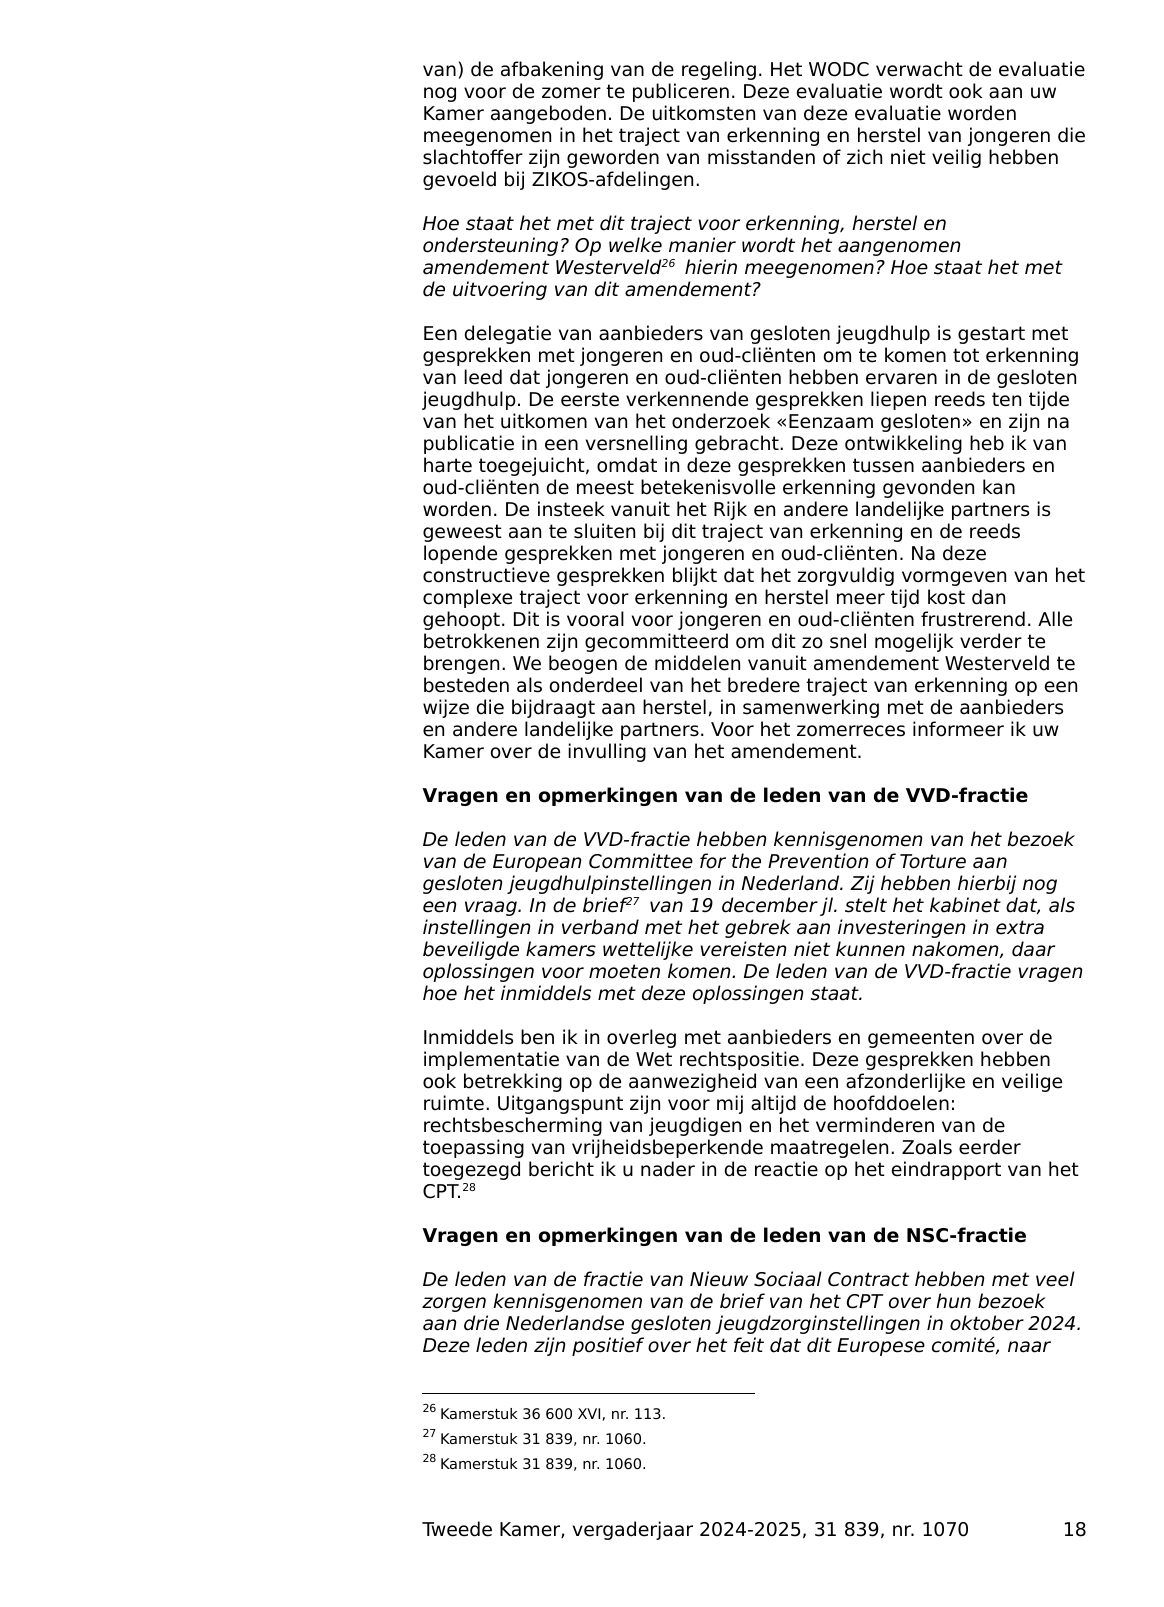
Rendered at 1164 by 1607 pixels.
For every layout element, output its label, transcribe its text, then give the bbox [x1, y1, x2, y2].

text Hoe staat het met dit traject voor erkenning, herstel en ondersteuning? Op welke manier wordt het aangenomen amendement Westerveld hierin meegenomen? Hoe staat het met de uitvoering van dit amendement? [422, 213, 1087, 301]
text Inmiddels ben ik in overleg met aanbieders en gemeenten over de implementatie van de Wet rechtspositie. Deze gesprekken hebben ook betrekking op de aanwezigheid van een afzonderlijke en veilige ruimte. Uitgangspunt zijn voor mij altijd de hoofddoelen: rechtsbescherming van jeugdigen en het verminderen van de toepassing van vrijheidsbeperkende maatregelen. Zoals eerder toegezegd bericht ik u nader in de reactie op het eindrapport van het CPT. [422, 1027, 1087, 1203]
text De leden van de fractie van Nieuw Sociaal Contract hebben met veel zorgen kennisgenomen van de brief van het CPT over hun bezoek aan drie Nederlandse gesloten jeugdzorginstellingen in oktober 2024. Deze leden zijn positief over het feit dat dit Europese comité, naar [422, 1269, 1087, 1357]
text Een delegatie van aanbieders van gesloten jeugdhulp is gestart met gesprekken met jongeren en oud-cliënten om te komen tot erkenning van leed dat jongeren en oud-cliënten hebben ervaren in de gesloten jeugdhulp. De eerste verkennende gesprekken liepen reeds ten tijde van het uitkomen van het onderzoek «Eenzaam gesloten» en zijn na publicatie in een versnelling gebracht. Deze ontwikkeling heb ik van harte toegejuicht, omdat in deze gesprekken tussen aanbieders en oud-cliënten de meest betekenisvolle erkenning gevonden kan worden. De insteek vanuit het Rijk en andere landelijke partners is geweest aan te sluiten bij dit traject van erkenning en de reeds lopende gesprekken met jongeren en oud-cliënten. Na deze constructieve gesprekken blijkt dat het zorgvuldig vormgeven van het complexe traject voor erkenning en herstel meer tijd kost dan gehoopt. Dit is vooral voor jongeren en oud-cliënten frustrerend. Alle betrokkenen zijn gecommitteerd om dit zo snel mogelijk verder te brengen. We beogen de middelen vanuit amendement Westerveld te besteden als onderdeel van het bredere traject van erkenning op een wijze die bijdraagt aan herstel, in samenwerking met de aanbieders en andere landelijke partners. Voor het zomerreces informeer ik uw Kamer over de invulling van het amendement. [422, 323, 1087, 763]
text van) de afbakening van de regeling. Het WODC verwacht de evaluatie nog voor de zomer te publiceren. Deze evaluatie wordt ook aan uw Kamer aangeboden. De uitkomsten van deze evaluatie worden meegenomen in het traject van erkenning en herstel van jongeren die slachtoffer zijn geworden van misstanden of zich niet veilig hebben gevoeld bij ZIKOS-afdelingen. [422, 59, 1087, 191]
text De leden van de VVD-fractie hebben kennisgenomen van het bezoek van de European Committee for the Prevention of Torture aan gesloten jeugdhulpinstellingen in Nederland. Zij hebben hierbij nog een vraag. In de brief van 19 december jl. stelt het kabinet dat, als instellingen in verband met het gebrek aan investeringen in extra beveiligde kamers wettelijke vereisten niet kunnen nakomen, daar oplossingen voor moeten komen. De leden van de VVD-fractie vragen hoe het inmiddels met deze oplossingen staat. [422, 829, 1087, 1005]
subtitle Vragen en opmerkingen van de leden van de NSC-fractie [422, 1225, 1087, 1247]
subtitle Vragen en opmerkingen van de leden van de VVD-fractie [422, 785, 1087, 807]
text Kamerstuk 31 839, nr. 1060. [422, 1452, 1087, 1474]
text Kamerstuk 31 839, nr. 1060. [422, 1427, 1087, 1449]
text Kamerstuk 36 600 XVI, nr. 113. [422, 1402, 1087, 1424]
